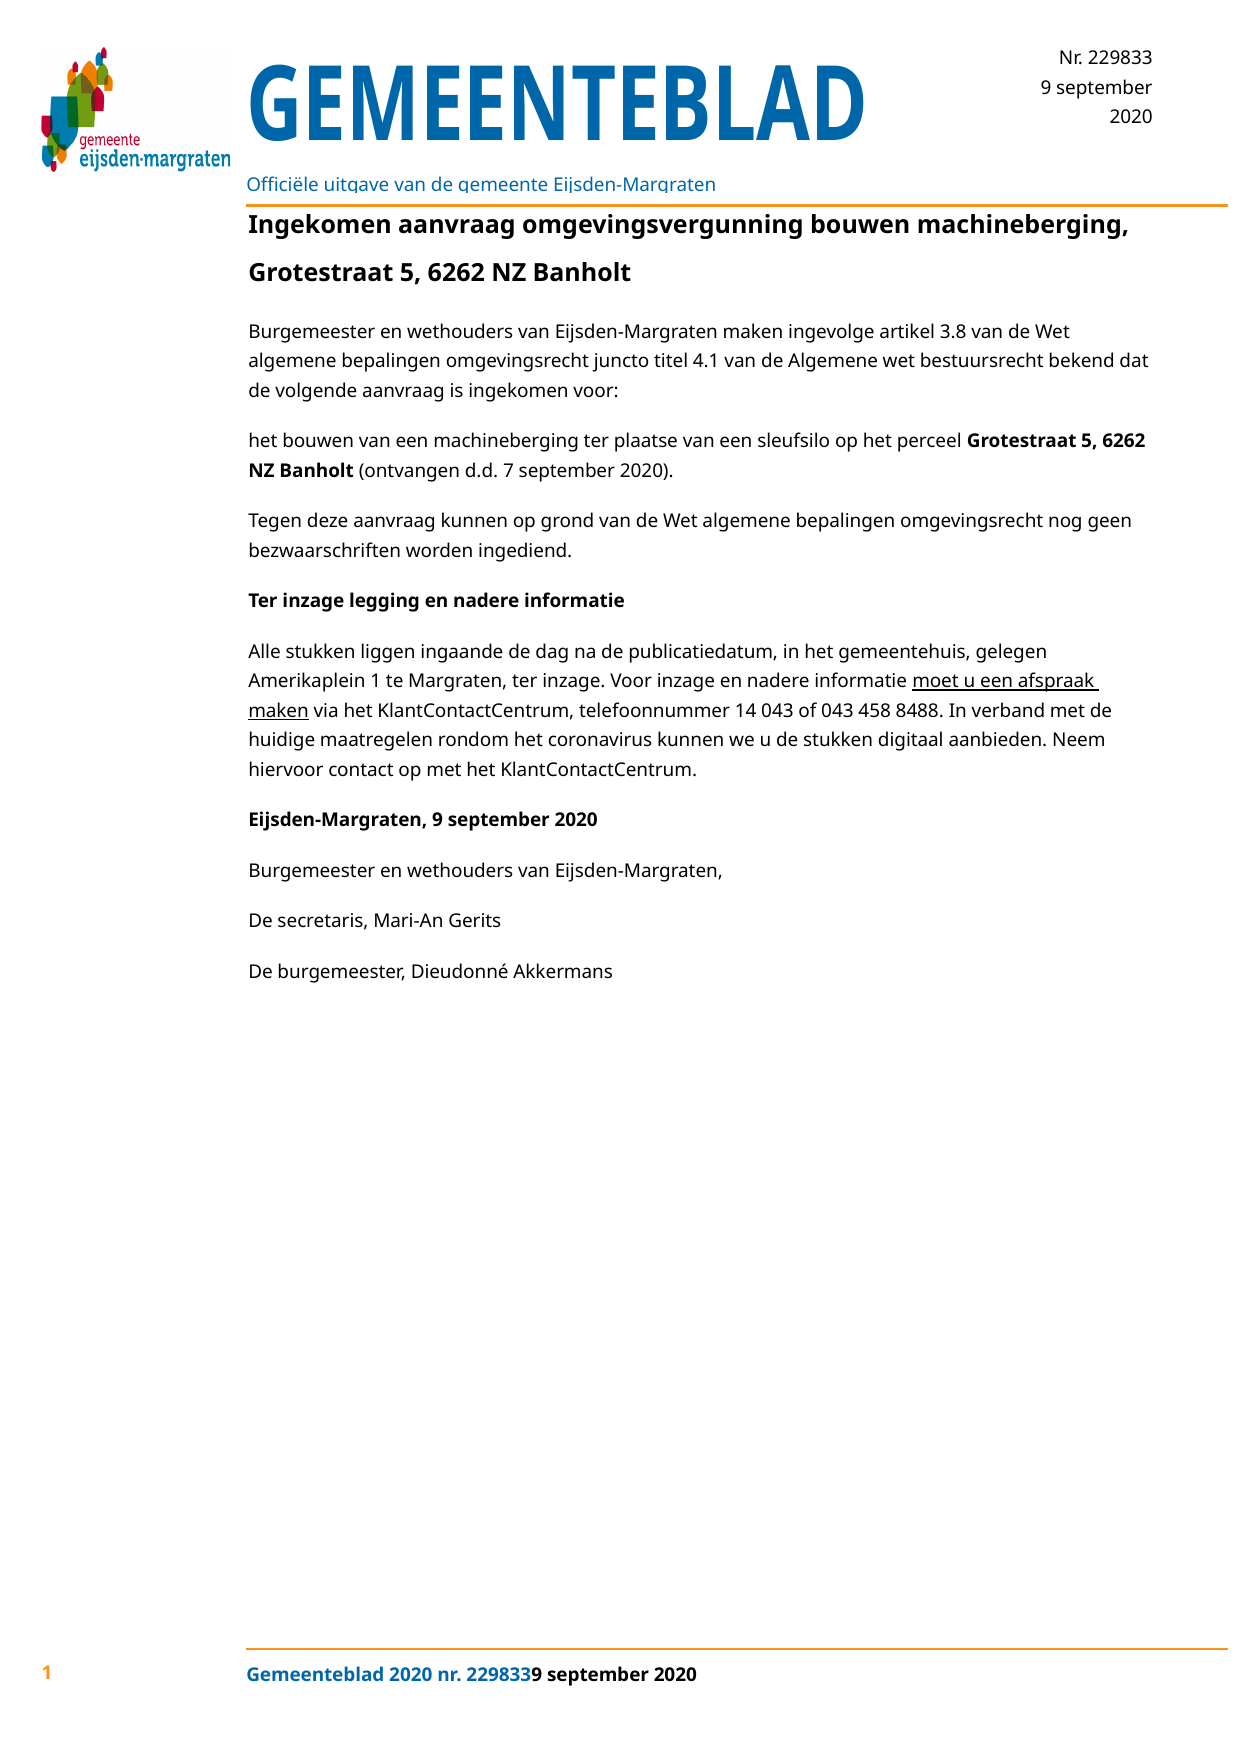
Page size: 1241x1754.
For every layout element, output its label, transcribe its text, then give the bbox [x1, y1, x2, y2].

text De secretaris, Mari-An Gerits [248, 907, 1152, 933]
text De burgemeester, Dieudonné Akkermans [248, 958, 1152, 984]
text Tegen deze aanvraag kunnen op grond van de Wet algemene bepalingen omgevingsrecht nog geen bezwaarschriften worden ingediend. [248, 507, 1152, 563]
text het bouwen van een machineberging ter plaatse van een sleufsilo op het perceel Grotestraat 5, 6262 NZ Banholt (ontvangen d.d. 7 september 2020). [248, 427, 1152, 483]
text Ingekomen aanvraag omgevingsvergunning bouwen machineberging, Grotestraat 5, 6262 NZ Banholt [248, 207, 1152, 288]
picture [41, 47, 231, 172]
text Alle stukken liggen ingaande de dag na de publicatiedatum, in het gemeentehuis, gelegen Amerikaplein 1 te Margraten, ter inzage. Voor inzage en nadere informatie moet u een afspraak maken via het KlantContactCentrum, telefoonnummer 14 043 of 043 458 8488. In verband met de huidige maatregelen rondom het coronavirus kunnen we u de stukken digitaal aanbieden. Neem hiervoor contact op met het KlantContactCentrum. [248, 638, 1152, 782]
text Burgemeester en wethouders van Eijsden-Margraten maken ingevolge artikel 3.8 van de Wet algemene bepalingen omgevingsrecht juncto titel 4.1 van de Algemene wet bestuursrecht bekend dat de volgende aanvraag is ingekomen voor: [248, 318, 1152, 403]
text Eijsden-Margraten, 9 september 2020 [248, 807, 1152, 832]
text Burgemeester en wethouders van Eijsden-Margraten, [248, 857, 1152, 883]
text Ter inzage legging en nadere informatie [248, 587, 1152, 613]
